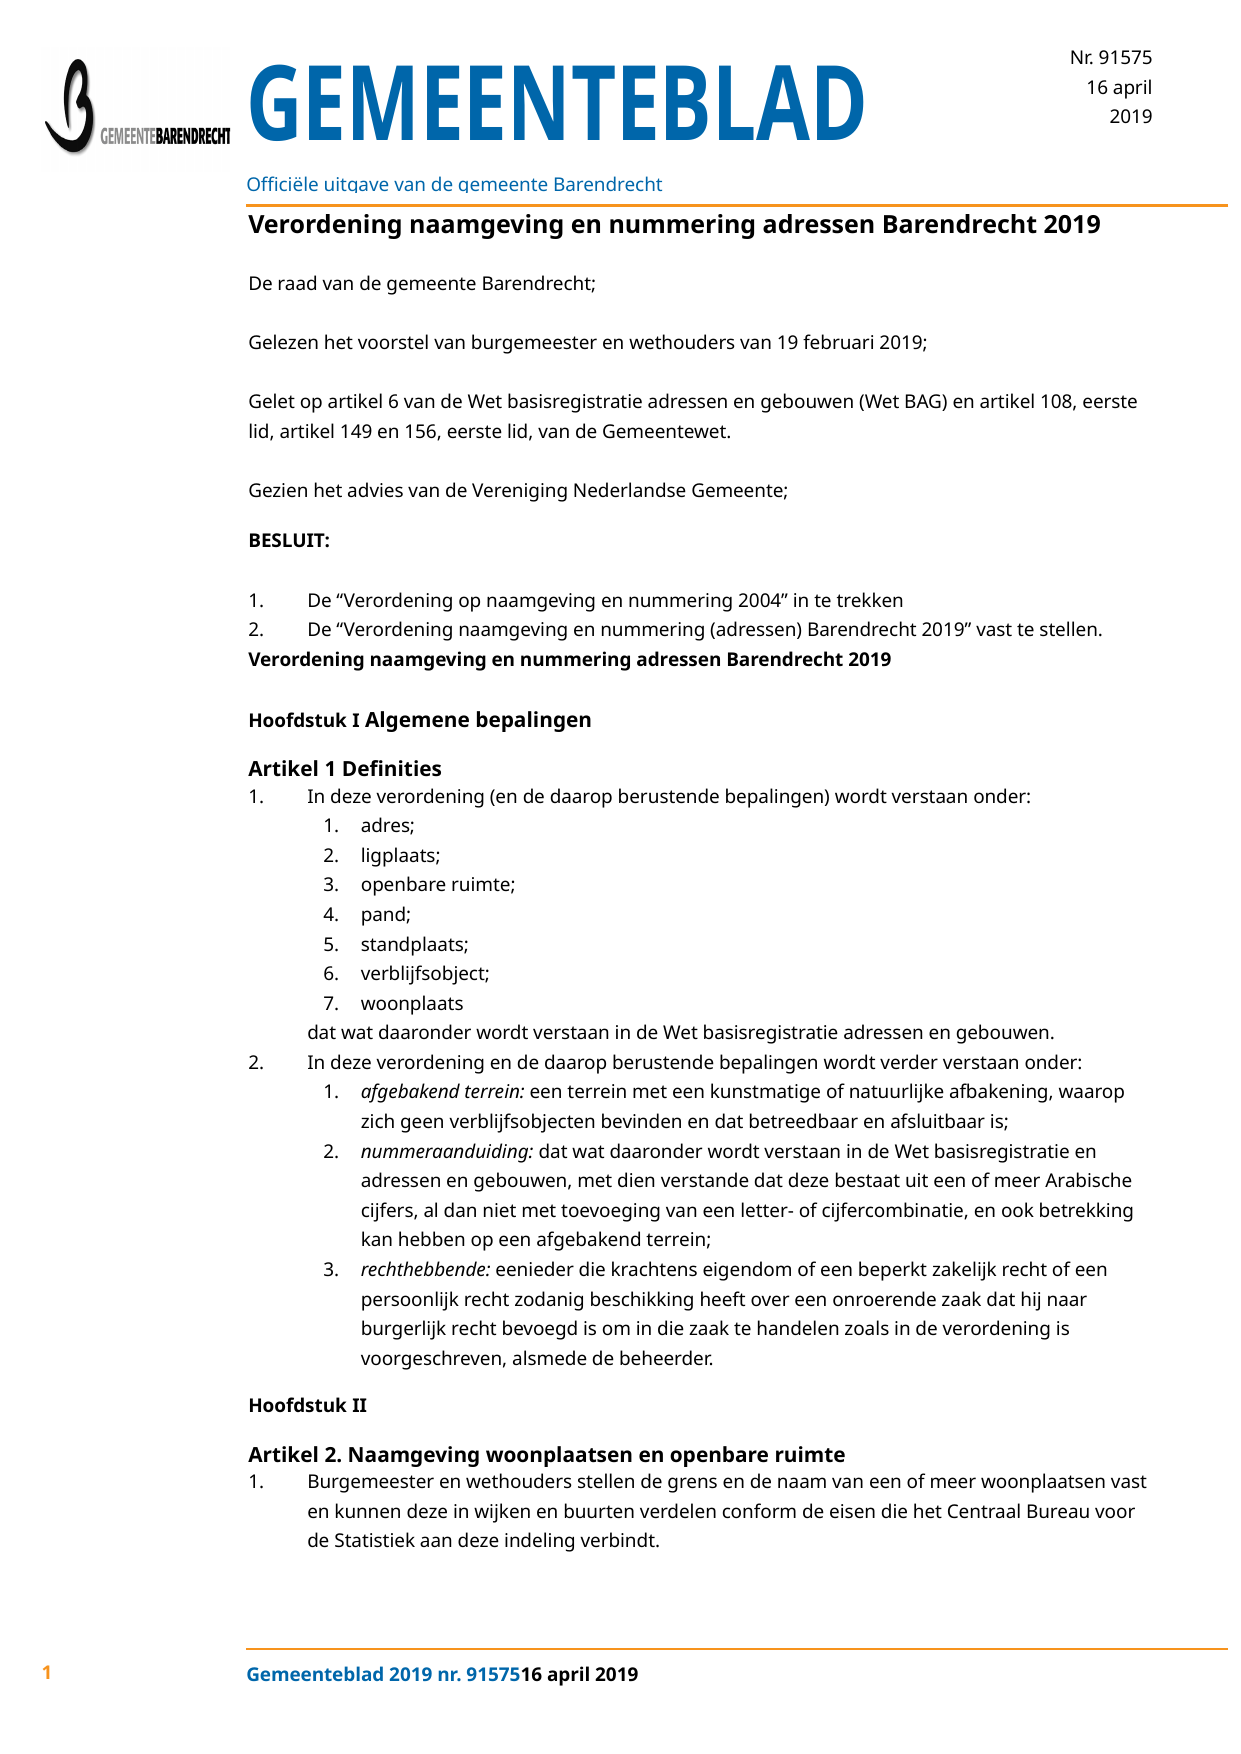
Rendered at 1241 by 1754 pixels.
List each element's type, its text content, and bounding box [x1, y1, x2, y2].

picture [41, 47, 231, 172]
list nummeraanduiding: dat wat daaronder wordt verstaan in de Wet basisregistratie en adressen en gebouwen, met dien verstande dat deze bestaat uit een of meer Arabische cijfers, al dan niet met toevoeging van een letter- of cijfercombinatie, en ook betrekking kan hebben op een afgebakend terrein; [323, 1138, 1152, 1252]
list Burgemeester en wethouders stellen de grens en de naam van een of meer woonplaatsen vast en kunnen deze in wijken en buurten verdelen conform de eisen die het Centraal Bureau voor de Statistiek aan deze indeling verbindt. [248, 1468, 1152, 1553]
text Gelet op artikel 6 van de Wet basisregistratie adressen en gebouwen (Wet BAG) en artikel 108, eerste lid, artikel 149 en 156, eerste lid, van de Gemeentewet. [248, 389, 1152, 444]
text Hoofdstuk II [248, 1391, 1152, 1419]
list De “Verordening naamgeving en nummering (adressen) Barendrecht 2019” vast te stellen. [248, 616, 1152, 642]
list In deze verordening (en de daarop berustende bepalingen) wordt verstaan onder: [248, 783, 1152, 809]
list openbare ruimte; [323, 872, 1152, 897]
list verblijfsobject; [323, 960, 1152, 986]
text BESLUIT: [248, 528, 1152, 553]
list adres; [323, 812, 1152, 838]
text Verordening naamgeving en nummering adressen Barendrecht 2019 [248, 646, 1152, 672]
list standplaats; [323, 931, 1152, 957]
list In deze verordening en de daarop berustende bepalingen wordt verder verstaan onder: [248, 1049, 1152, 1075]
list dat wat daaronder wordt verstaan in de Wet basisregistratie adressen en gebouwen. [248, 1019, 1152, 1045]
list pand; [323, 901, 1152, 927]
text Gezien het advies van de Vereniging Nederlandse Gemeente; [248, 477, 1152, 503]
text Gelezen het voorstel van burgemeester en wethouders van 19 februari 2019; [248, 329, 1152, 355]
text Artikel 1 Definities [248, 754, 1152, 783]
text Verordening naamgeving en nummering adressen Barendrecht 2019 [248, 207, 1152, 241]
list De “Verordening op naamgeving en nummering 2004” in te trekken [248, 587, 1152, 613]
list afgebakend terrein: een terrein met een kunstmatige of natuurlijke afbakening, waarop zich geen verblijfsobjecten bevinden en dat betreedbaar en afsluitbaar is; [323, 1079, 1152, 1134]
list ligplaats; [323, 842, 1152, 868]
list woonplaats [323, 990, 1152, 1016]
text Hoofdstuk I Algemene bepalingen [248, 705, 1152, 734]
text De raad van de gemeente Barendrecht; [248, 270, 1152, 296]
text Artikel 2. Naamgeving woonplaatsen en openbare ruimte [248, 1440, 1152, 1468]
list rechthebbende: eenieder die krachtens eigendom of een beperkt zakelijk recht of een persoonlijk recht zodanig beschikking heeft over een onroerende zaak dat hij naar burgerlijk recht bevoegd is om in die zaak te handelen zoals in de verordening is voorgeschreven, alsmede de beheerder. [323, 1256, 1152, 1371]
